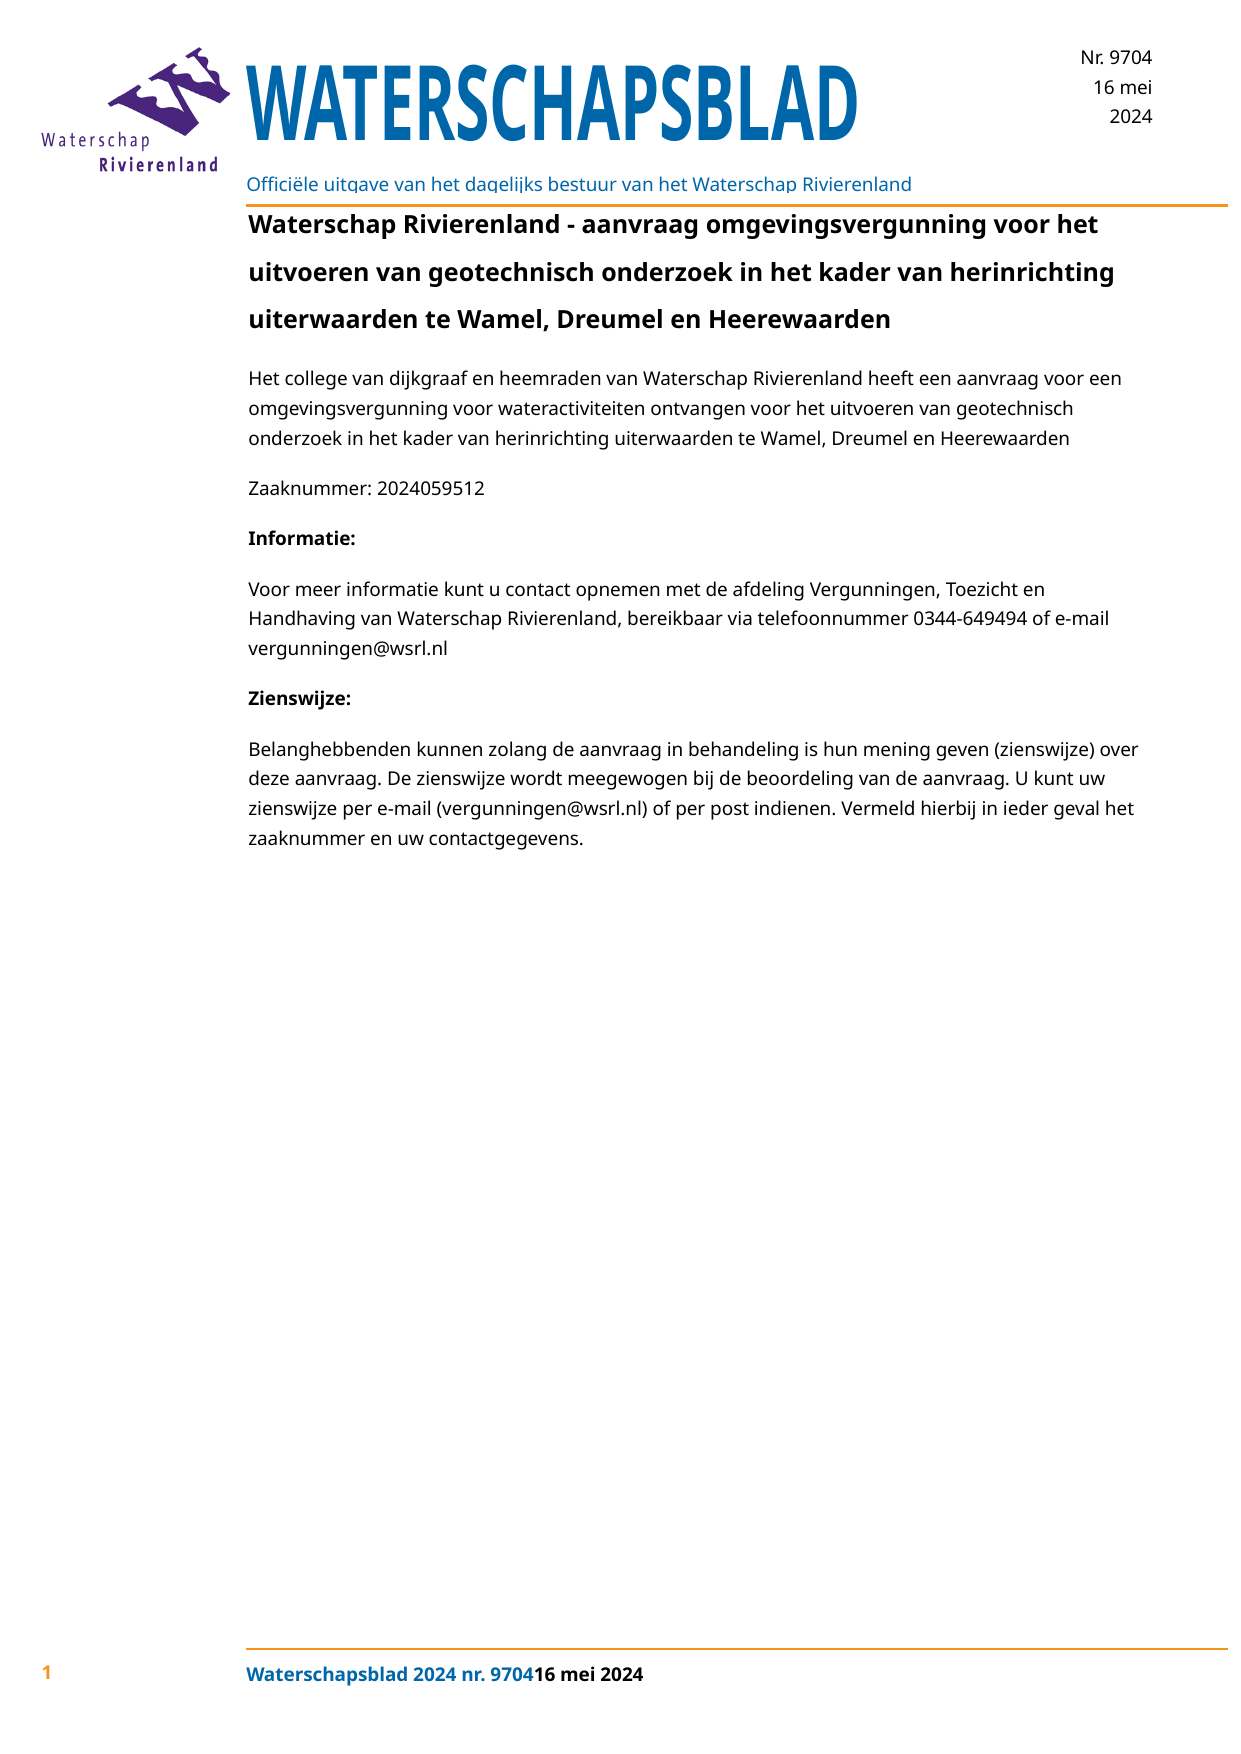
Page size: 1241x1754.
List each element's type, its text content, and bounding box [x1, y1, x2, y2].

text Het college van dijkgraaf en heemraden van Waterschap Rivierenland heeft een aanvraag voor een omgevingsvergunning voor wateractiviteiten ontvangen voor het uitvoeren van geotechnisch onderzoek in het kader van herinrichting uiterwaarden te Wamel, Dreumel en Heerewaarden [248, 366, 1152, 450]
picture [41, 47, 231, 172]
text Informatie: [248, 526, 1152, 551]
text Belanghebbenden kunnen zolang de aanvraag in behandeling is hun mening geven (zienswijze) over deze aanvraag. De zienswijze wordt meegewogen bij de beoordeling van de aanvraag. U kunt uw zienswijze per e-mail (vergunningen@wsrl.nl) of per post indienen. Vermeld hierbij in ieder geval het zaaknummer en uw contactgegevens. [248, 736, 1152, 850]
text Zienswijze: [248, 686, 1152, 711]
text Voor meer informatie kunt u contact opnemen met de afdeling Vergunningen, Toezicht en Handhaving van Waterschap Rivierenland, bereikbaar via telefoonnummer 0344-649494 of e-mail vergunningen@wsrl.nl [248, 576, 1152, 661]
text Zaaknummer: 2024059512 [248, 475, 1152, 501]
text Waterschap Rivierenland - aanvraag omgevingsvergunning voor het uitvoeren van geotechnisch onderzoek in het kader van herinrichting uiterwaarden te Wamel, Dreumel en Heerewaarden [248, 207, 1152, 336]
